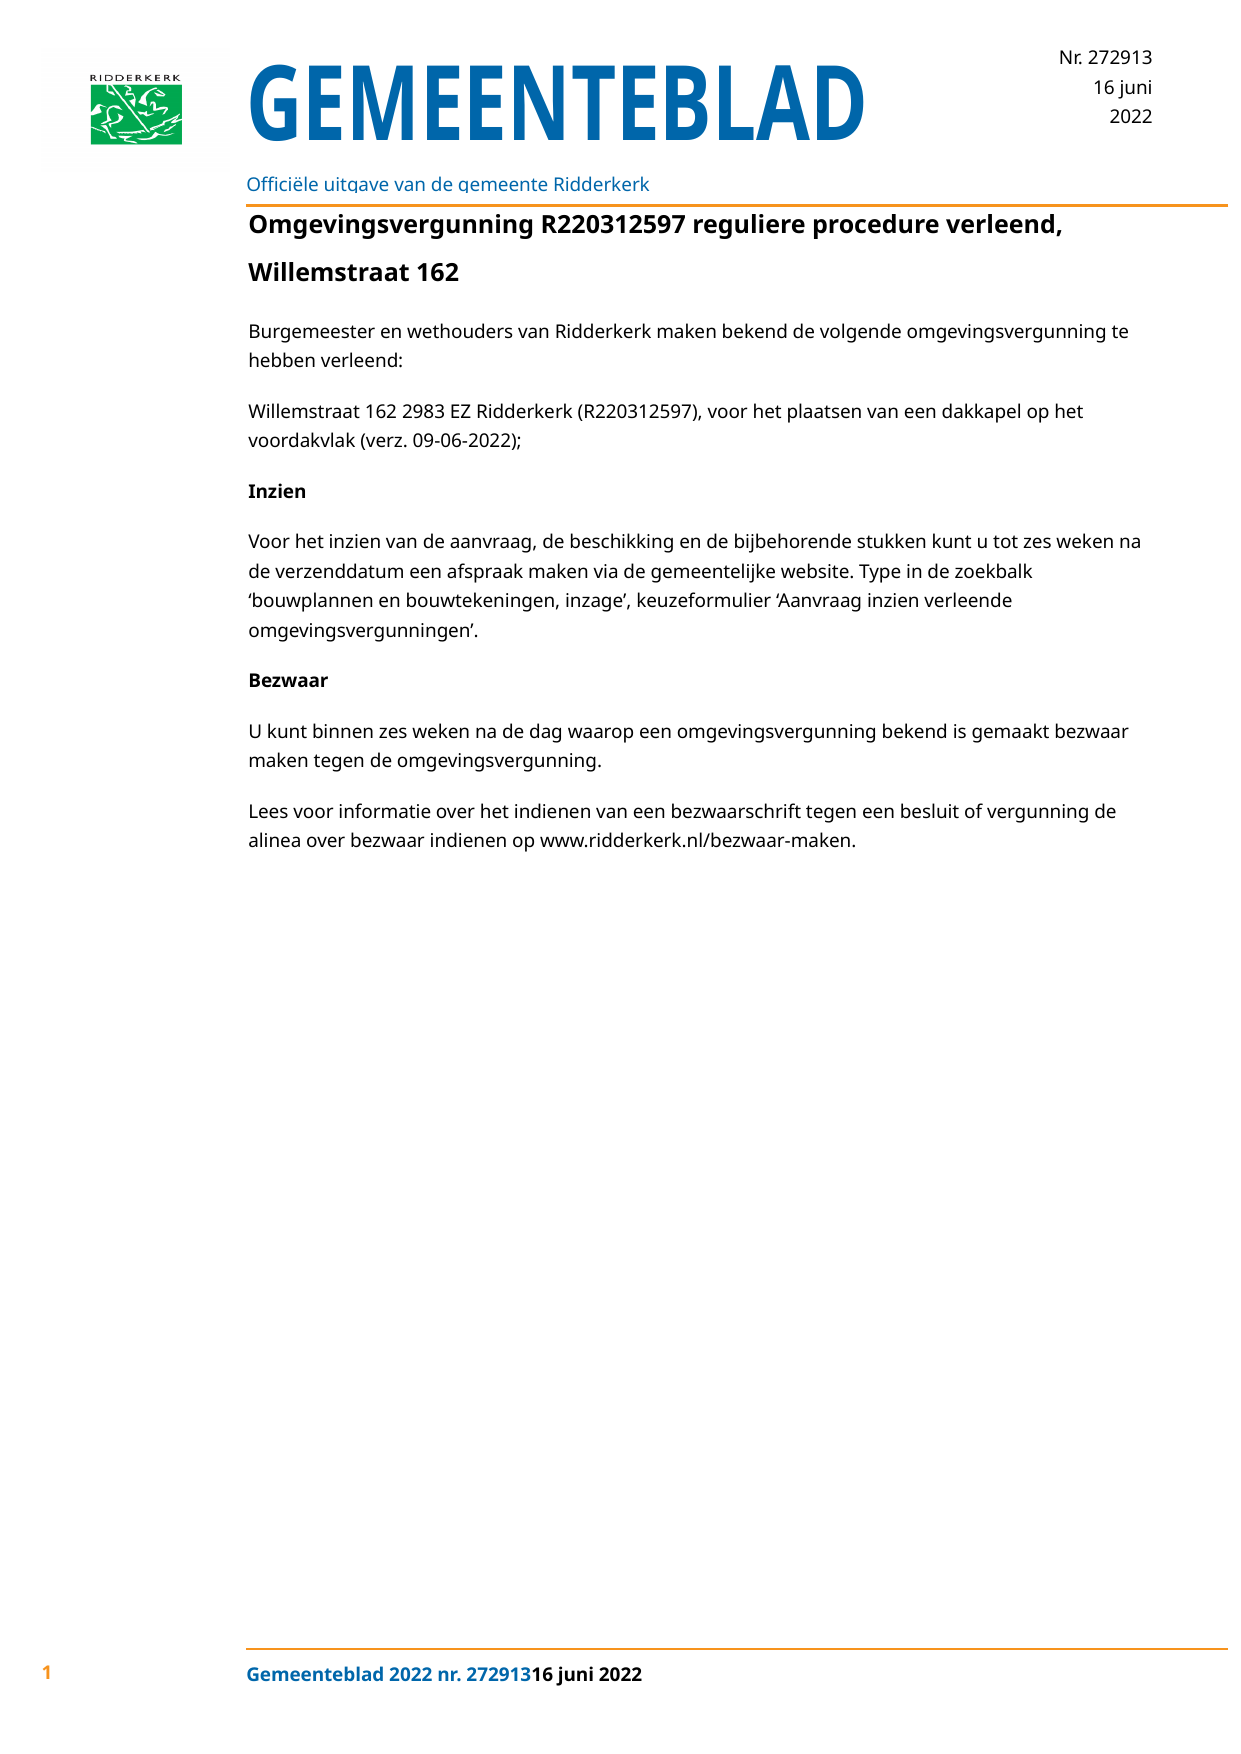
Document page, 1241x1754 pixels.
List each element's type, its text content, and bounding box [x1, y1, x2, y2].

picture [41, 47, 231, 172]
text Willemstraat 162 2983 EZ Ridderkerk (R220312597), voor het plaatsen van een dakkapel op het voordakvlak (verz. 09-06-2022); [248, 398, 1152, 453]
text Bezwaar [248, 667, 1152, 693]
text Inzien [248, 478, 1152, 504]
text Burgemeester en wethouders van Ridderkerk maken bekend de volgende omgevingsvergunning te hebben verleend: [248, 318, 1152, 373]
text Lees voor informatie over het indienen van een bezwaarschrift tegen een besluit of vergunning de alinea over bezwaar indienen op www.ridderkerk.nl/bezwaar-maken. [248, 798, 1152, 853]
text U kunt binnen zes weken na de dag waarop een omgevingsvergunning bekend is gemaakt bezwaar maken tegen de omgevingsvergunning. [248, 718, 1152, 773]
text Omgevingsvergunning R220312597 reguliere procedure verleend, Willemstraat 162 [248, 207, 1152, 288]
text Voor het inzien van de aanvraag, de beschikking en de bijbehorende stukken kunt u tot zes weken na de verzenddatum een afspraak maken via de gemeentelijke website. Type in de zoekbalk ‘bouwplannen en bouwtekeningen, inzage’, keuzeformulier ‘Aanvraag inzien verleende omgevingsvergunningen’. [248, 528, 1152, 643]
